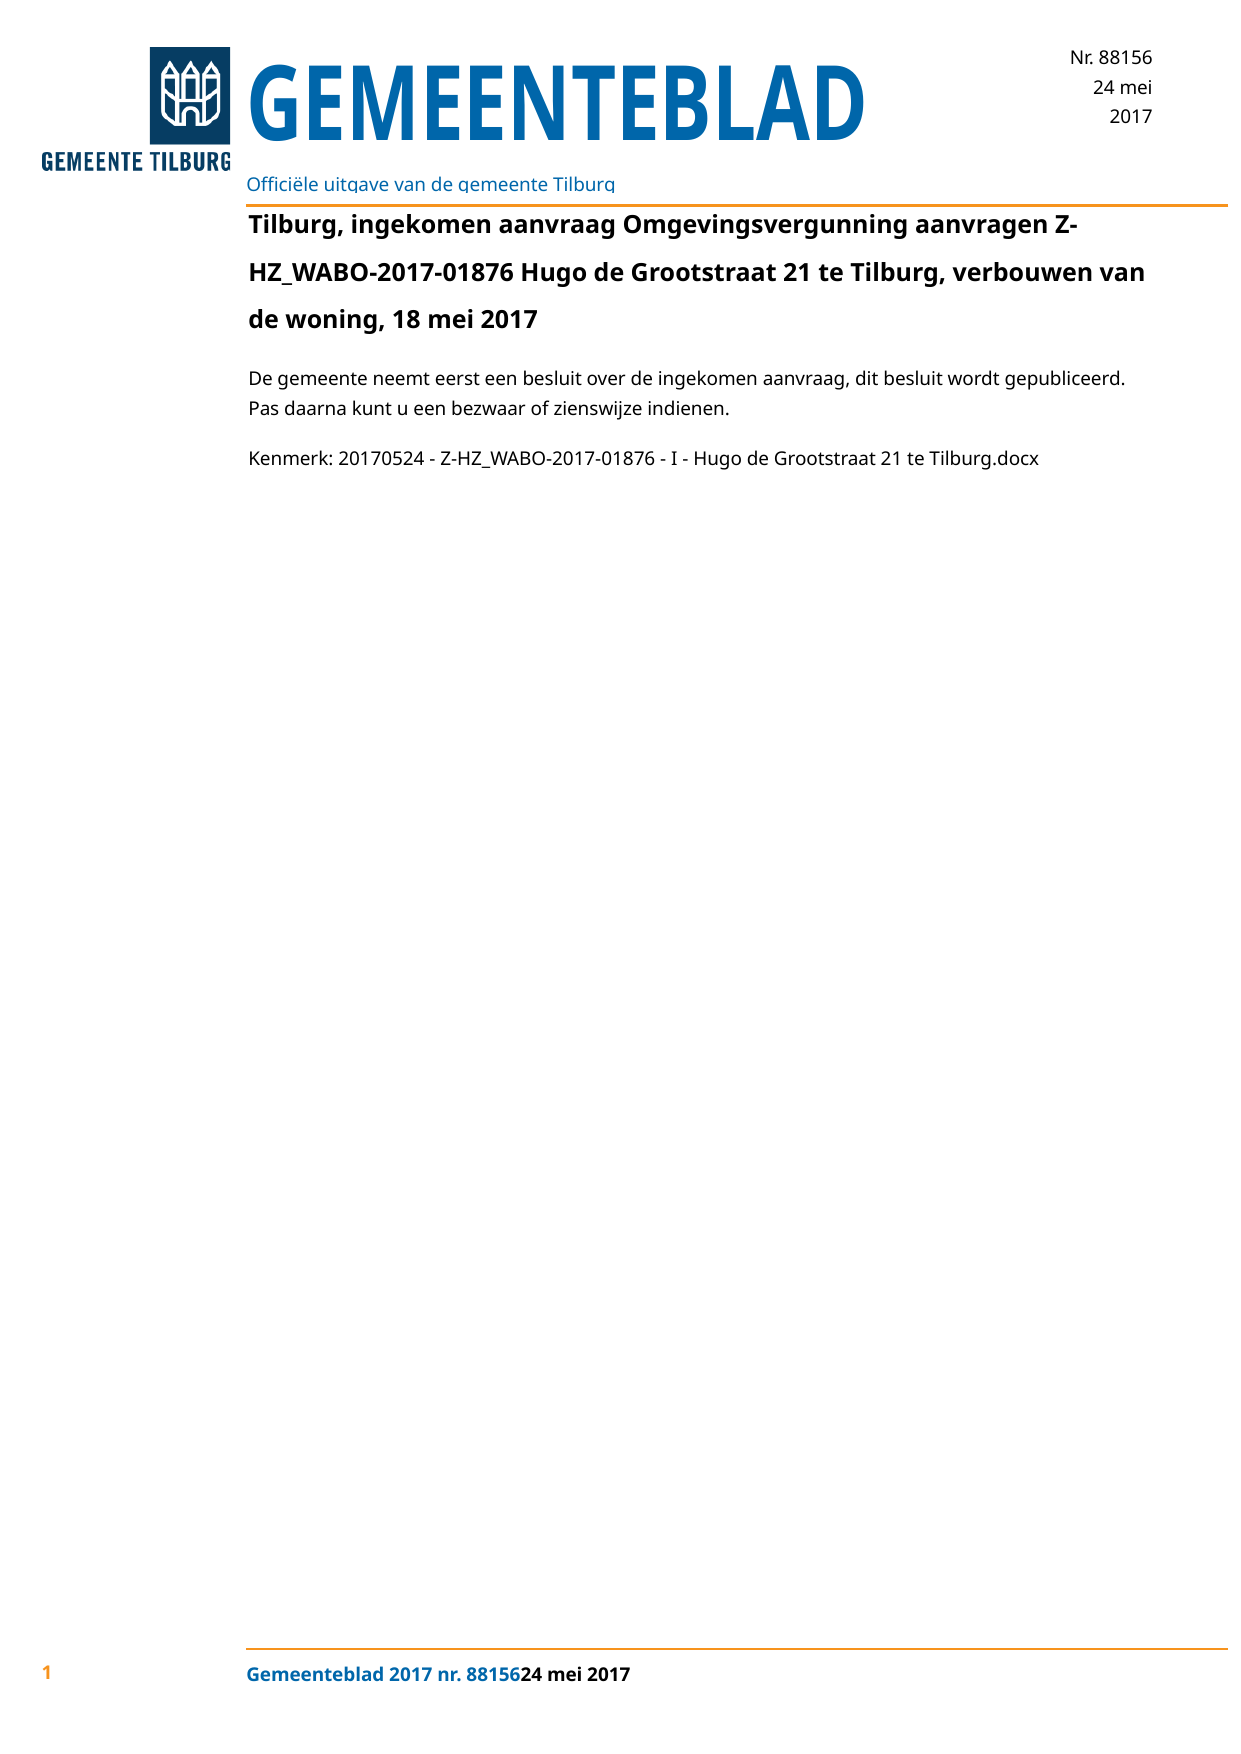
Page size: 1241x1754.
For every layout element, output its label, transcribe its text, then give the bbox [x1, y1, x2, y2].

text De gemeente neemt eerst een besluit over de ingekomen aanvraag, dit besluit wordt gepubliceerd. Pas daarna kunt u een bezwaar of zienswijze indienen. [248, 366, 1152, 421]
picture [41, 47, 231, 172]
text Kenmerk: 20170524 - Z-HZ_WABO-2017-01876 - I - Hugo de Grootstraat 21 te Tilburg.docx [248, 446, 1152, 471]
text Tilburg, ingekomen aanvraag Omgevingsvergunning aanvragen Z-HZ_WABO-2017-01876 Hugo de Grootstraat 21 te Tilburg, verbouwen van de woning, 18 mei 2017 [248, 207, 1152, 336]
